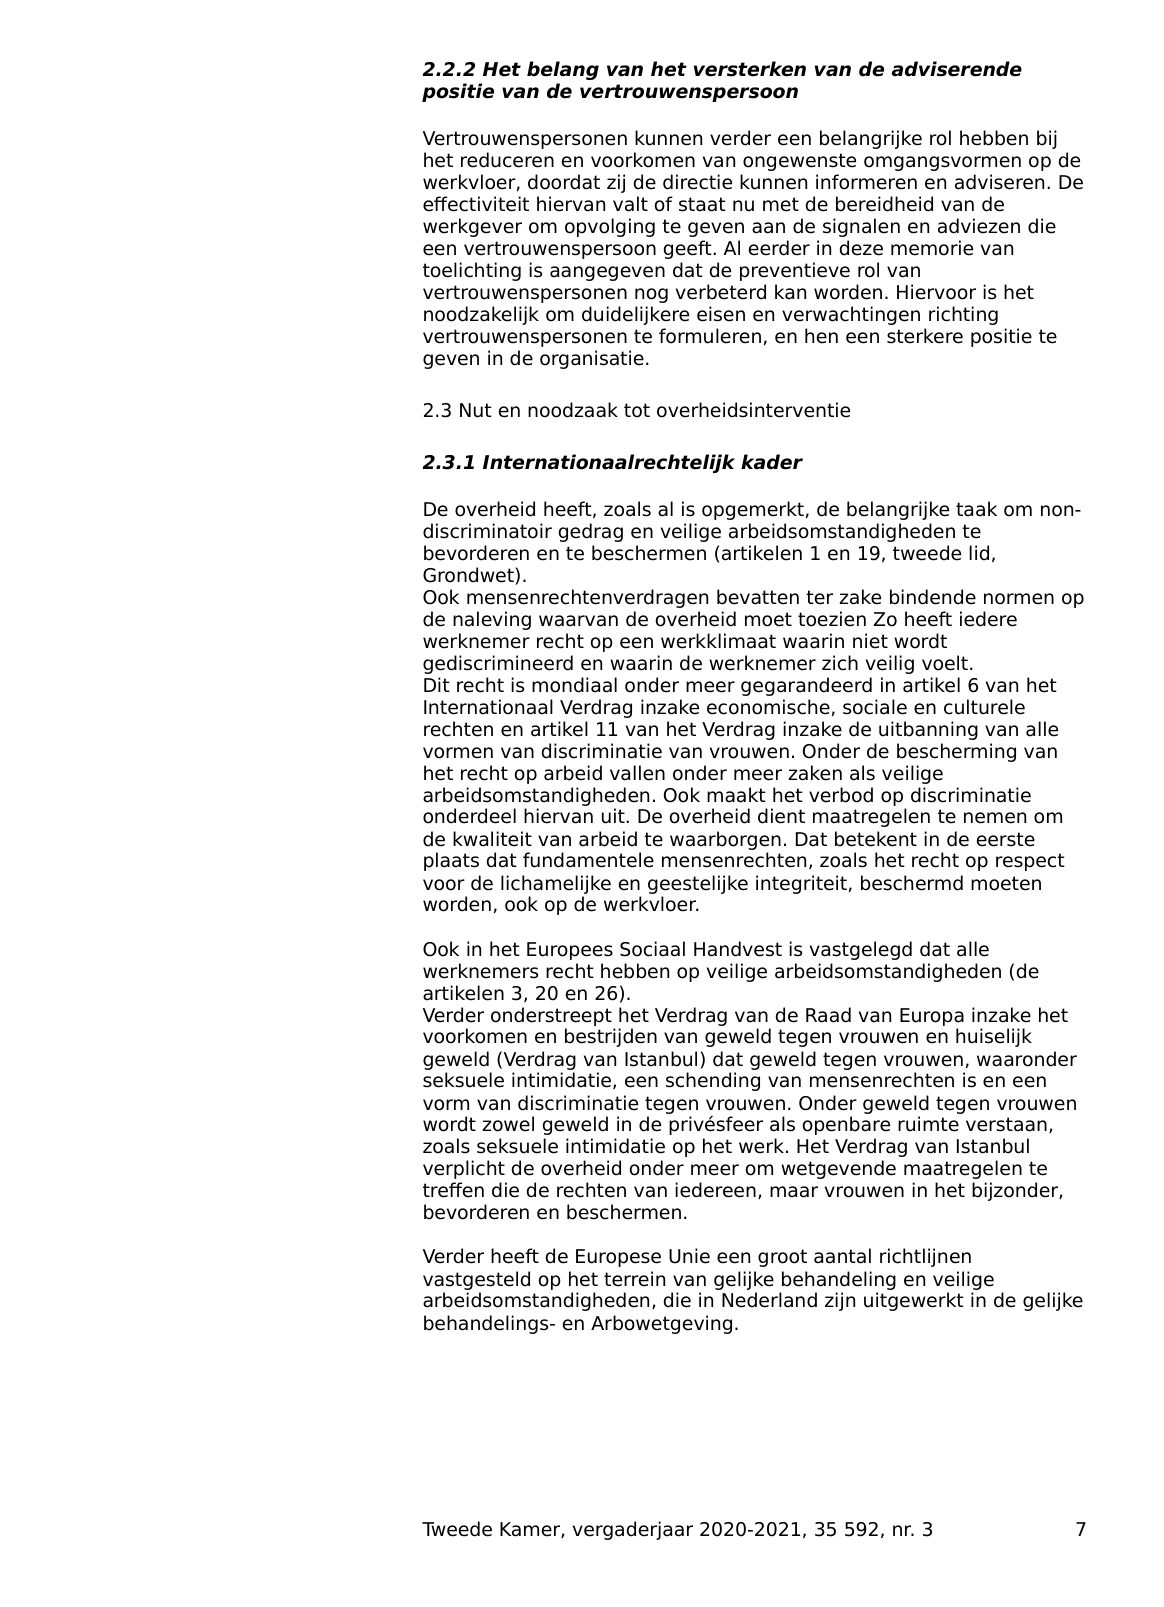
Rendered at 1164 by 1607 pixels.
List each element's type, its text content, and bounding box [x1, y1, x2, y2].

text Dit recht is mondiaal onder meer gegarandeerd in artikel 6 van het Internationaal Verdrag inzake economische, sociale en culturele rechten en artikel 11 van het Verdrag inzake de uitbanning van alle vormen van discriminatie van vrouwen. Onder de bescherming van het recht op arbeid vallen onder meer zaken als veilige arbeidsomstandigheden. Ook maakt het verbod op discriminatie onderdeel hiervan uit. De overheid dient maatregelen te nemen om de kwaliteit van arbeid te waarborgen. Dat betekent in de eerste plaats dat fundamentele mensenrechten, zoals het recht op respect voor de lichamelijke en geestelijke integriteit, beschermd moeten worden, ook op de werkvloer. [422, 674, 1087, 916]
subtitle 2.3 Nut en noodzaak tot overheidsinterventie [422, 400, 1087, 422]
subtitle 2.3.1 Internationaalrechtelijk kader [422, 452, 1087, 474]
text Vertrouwenspersonen kunnen verder een belangrijke rol hebben bij het reduceren en voorkomen van ongewenste omgangsvormen op de werkvloer, doordat zij de directie kunnen informeren en adviseren. De effectiviteit hiervan valt of staat nu met de bereidheid van de werkgever om opvolging te geven aan de signalen en adviezen die een vertrouwenspersoon geeft. Al eerder in deze memorie van toelichting is aangegeven dat de preventieve rol van vertrouwenspersonen nog verbeterd kan worden. Hiervoor is het noodzakelijk om duidelijkere eisen en verwachtingen richting vertrouwenspersonen te formuleren, en hen een sterkere positie te geven in de organisatie. [422, 128, 1087, 370]
text Ook mensenrechtenverdragen bevatten ter zake bindende normen op de naleving waarvan de overheid moet toezien Zo heeft iedere werknemer recht op een werkklimaat waarin niet wordt gediscrimineerd en waarin de werknemer zich veilig voelt. [422, 587, 1087, 674]
text Verder heeft de Europese Unie een groot aantal richtlijnen vastgesteld op het terrein van gelijke behandeling en veilige arbeidsomstandigheden, die in Nederland zijn uitgewerkt in de gelijke behandelings- en Arbowetgeving. [422, 1246, 1087, 1334]
text Verder onderstreept het Verdrag van de Raad van Europa inzake het voorkomen en bestrijden van geweld tegen vrouwen en huiselijk geweld (Verdrag van Istanbul) dat geweld tegen vrouwen, waaronder seksuele intimidatie, een schending van mensenrechten is en een vorm van discriminatie tegen vrouwen. Onder geweld tegen vrouwen wordt zowel geweld in de privésfeer als openbare ruimte verstaan, zoals seksuele intimidatie op het werk. Het Verdrag van Istanbul verplicht de overheid onder meer om wetgevende maatregelen te treffen die de rechten van iedereen, maar vrouwen in het bijzonder, bevorderen en beschermen. [422, 1004, 1087, 1224]
text De overheid heeft, zoals al is opgemerkt, de belangrijke taak om non-discriminatoir gedrag en veilige arbeidsomstandigheden te bevorderen en te beschermen (artikelen 1 en 19, tweede lid, Grondwet). [422, 499, 1087, 587]
text Ook in het Europees Sociaal Handvest is vastgelegd dat alle werknemers recht hebben op veilige arbeidsomstandigheden (de artikelen 3, 20 en 26). [422, 938, 1087, 1004]
subtitle 2.2.2 Het belang van het versterken van de adviserende positie van de vertrouwenspersoon [422, 59, 1087, 103]
